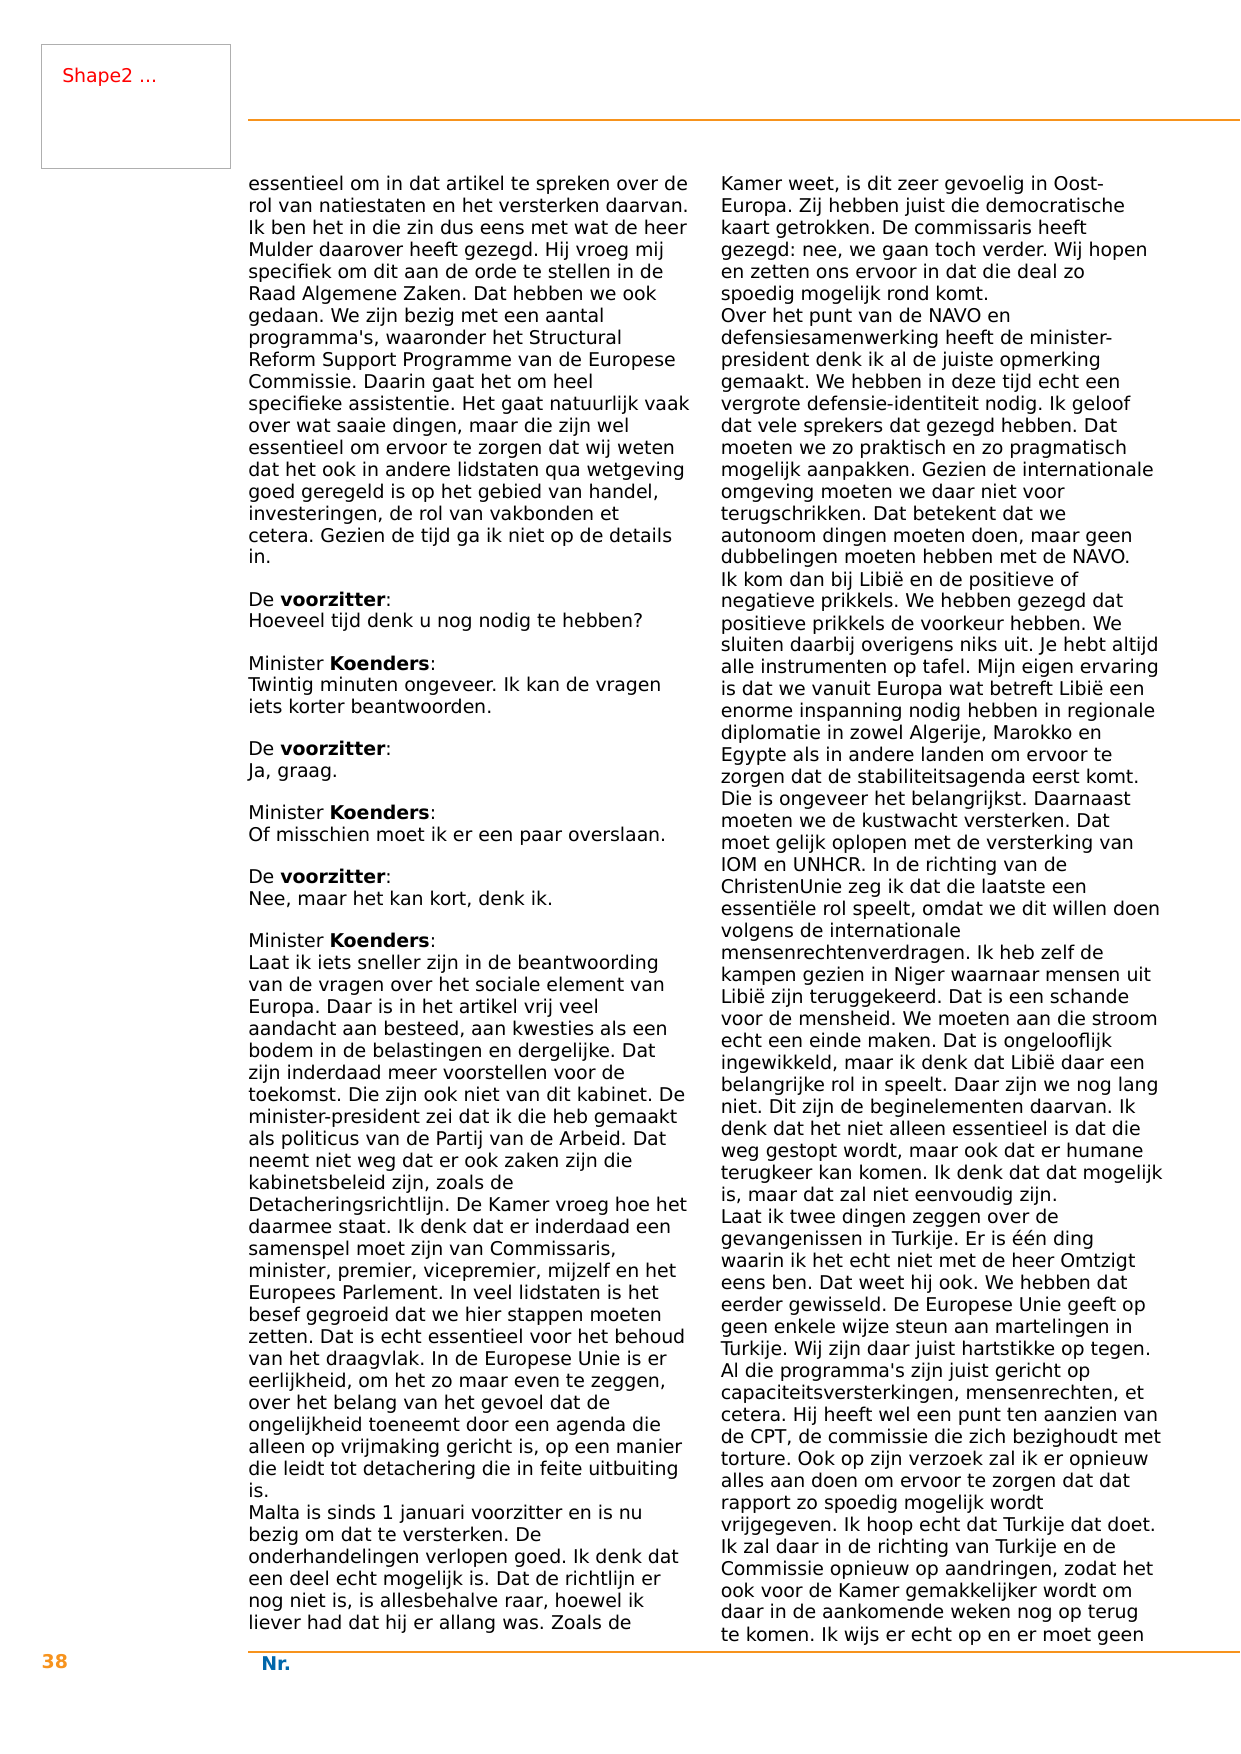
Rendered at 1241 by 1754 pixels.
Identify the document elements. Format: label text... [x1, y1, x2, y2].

text Over het punt van de NAVO en defensiesamenwerking heeft de minister-president denk ik al de juiste opmerking gemaakt. We hebben in deze tijd echt een vergrote defensie-identiteit nodig. Ik geloof dat vele sprekers dat gezegd hebben. Dat moeten we zo praktisch en zo pragmatisch mogelijk aanpakken. Gezien de internationale omgeving moeten we daar niet voor terugschrikken. Dat betekent dat we autonoom dingen moeten doen, maar geen dubbelingen moeten hebben met de NAVO. [721, 305, 1163, 568]
text Laat ik iets sneller zijn in de beantwoording van de vragen over het sociale element van Europa. Daar is in het artikel vrij veel aandacht aan besteed, aan kwesties als een bodem in de belastingen en dergelijke. Dat zijn inderdaad meer voorstellen voor de toekomst. Die zijn ook niet van dit kabinet. De minister-president zei dat ik die heb gemaakt als politicus van de Partij van de Arbeid. Dat neemt niet weg dat er ook zaken zijn die kabinetsbeleid zijn, zoals de Detacheringsrichtlijn. De Kamer vroeg hoe het daarmee staat. Ik denk dat er inderdaad een samenspel moet zijn van Commissaris, minister, premier, vicepremier, mijzelf en het Europees Parlement. In veel lidstaten is het besef gegroeid dat we hier stappen moeten zetten. Dat is echt essentieel voor het behoud van het draagvlak. In de Europese Unie is er eerlijkheid, om het zo maar even te zeggen, over het belang van het gevoel dat de ongelijkheid toeneemt door een agenda die alleen op vrijmaking gericht is, op een manier die leidt tot detachering die in feite uitbuiting is. [248, 952, 691, 1502]
text essentieel om in dat artikel te spreken over de rol van natiestaten en het versterken daarvan. [248, 173, 691, 217]
text De voorzitter: [248, 866, 691, 888]
text Twintig minuten ongeveer. Ik kan de vragen iets korter beantwoorden. [248, 674, 691, 718]
text De voorzitter: [248, 588, 691, 610]
text Ik ben het in die zin dus eens met wat de heer Mulder daarover heeft gezegd. Hij vroeg mij specifiek om dit aan de orde te stellen in de Raad Algemene Zaken. Dat hebben we ook gedaan. We zijn bezig met een aantal programma's, waaronder het Structural Reform Support Programme van de Europese Commissie. Daarin gaat het om heel specifieke assistentie. Het gaat natuurlijk vaak over wat saaie dingen, maar die zijn wel essentieel om ervoor te zorgen dat wij weten dat het ook in andere lidstaten qua wetgeving goed geregeld is op het gebied van handel, investeringen, de rol van vakbonden et cetera. Gezien de tijd ga ik niet op de details in. [248, 217, 691, 568]
text Hoeveel tijd denk u nog nodig te hebben? [248, 610, 691, 632]
text Of misschien moet ik er een paar overslaan. [248, 824, 691, 846]
text Malta is sinds 1 januari voorzitter en is nu bezig om dat te versterken. De onderhandelingen verlopen goed. Ik denk dat een deel echt mogelijk is. Dat de richtlijn er nog niet is, is allesbehalve raar, hoewel ik liever had dat hij er allang was. Zoals de [248, 1502, 691, 1633]
text Kamer weet, is dit zeer gevoelig in Oost-Europa. Zij hebben juist die democratische kaart getrokken. De commissaris heeft gezegd: nee, we gaan toch verder. Wij hopen en zetten ons ervoor in dat die deal zo spoedig mogelijk rond komt. [721, 173, 1163, 305]
text Minister Koenders: [248, 652, 691, 674]
text De voorzitter: [248, 738, 691, 760]
text Laat ik twee dingen zeggen over de gevangenissen in Turkije. Er is één ding waarin ik het echt niet met de heer Omtzigt eens ben. Dat weet hij ook. We hebben dat eerder gewisseld. De Europese Unie geeft op geen enkele wijze steun aan martelingen in Turkije. Wij zijn daar juist hartstikke op tegen. Al die programma's zijn juist gericht op capaciteitsversterkingen, mensenrechten, et cetera. Hij heeft wel een punt ten aanzien van de CPT, de commissie die zich bezighoudt met torture. Ook op zijn verzoek zal ik er opnieuw alles aan doen om ervoor te zorgen dat dat rapport zo spoedig mogelijk wordt vrijgegeven. Ik hoop echt dat Turkije dat doet. Ik zal daar in de richting van Turkije en de Commissie opnieuw op aandringen, zodat het ook voor de Kamer gemakkelijker wordt om daar in de aankomende weken nog op terug te komen. Ik wijs er echt op en er moet geen [721, 1206, 1163, 1645]
text Nee, maar het kan kort, denk ik. [248, 888, 691, 910]
text Ja, graag. [248, 760, 691, 782]
text Ik kom dan bij Libië en de positieve of negatieve prikkels. We hebben gezegd dat positieve prikkels de voorkeur hebben. We sluiten daarbij overigens niks uit. Je hebt altijd alle instrumenten op tafel. Mijn eigen ervaring is dat we vanuit Europa wat betreft Libië een enorme inspanning nodig hebben in regionale diplomatie in zowel Algerije, Marokko en Egypte als in andere landen om ervoor te zorgen dat de stabiliteitsagenda eerst komt. Die is ongeveer het belangrijkst. Daarnaast moeten we de kustwacht versterken. Dat moet gelijk oplopen met de versterking van IOM en UNHCR. In de richting van de ChristenUnie zeg ik dat die laatste een essentiële rol speelt, omdat we dit willen doen volgens de internationale mensenrechtenverdragen. Ik heb zelf de kampen gezien in Niger waarnaar mensen uit Libië zijn teruggekeerd. Dat is een schande voor de mensheid. We moeten aan die stroom echt een einde maken. Dat is ongelooflijk ingewikkeld, maar ik denk dat Libië daar een belangrijke rol in speelt. Daar zijn we nog lang niet. Dit zijn de beginelementen daarvan. Ik denk dat het niet alleen essentieel is dat die weg gestopt wordt, maar ook dat er humane terugkeer kan komen. Ik denk dat dat mogelijk is, maar dat zal niet eenvoudig zijn. [721, 568, 1163, 1206]
text Minister Koenders: [248, 802, 691, 824]
text Minister Koenders: [248, 930, 691, 952]
